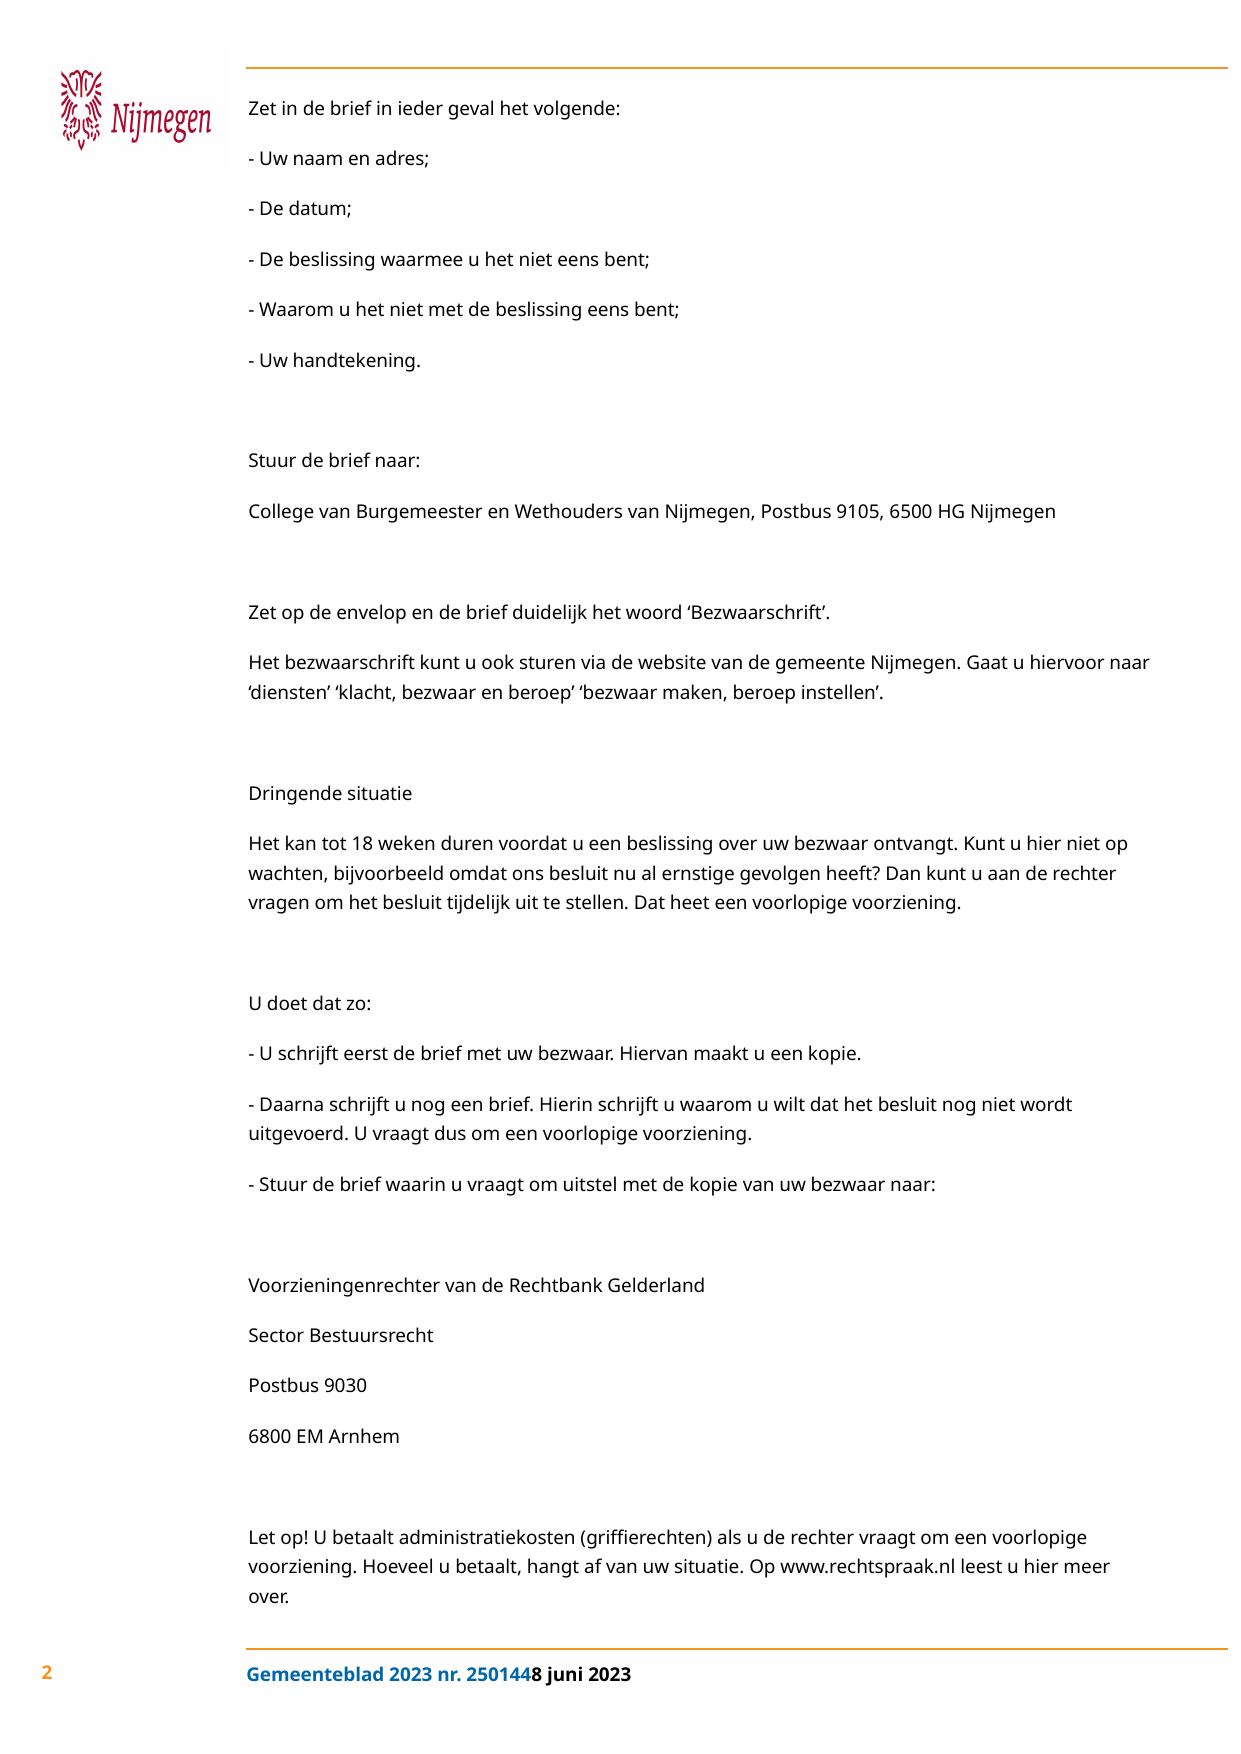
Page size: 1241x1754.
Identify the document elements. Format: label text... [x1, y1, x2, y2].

text 6800 EM Arnhem [248, 1423, 1152, 1449]
text Postbus 9030 [248, 1373, 1152, 1398]
picture [41, 47, 231, 172]
text Het kan tot 18 weken duren voordat u een beslissing over uw bezwaar ontvangt. Kunt u hier niet op wachten, bijvoorbeeld omdat ons besluit nu al ernstige gevolgen heeft? Dan kunt u aan de rechter vragen om het besluit tijdelijk uit te stellen. Dat heet een voorlopige voorziening. [248, 830, 1152, 915]
text Dringende situatie [248, 780, 1152, 806]
text - De beslissing waarmee u het niet eens bent; [248, 246, 1152, 272]
text - Uw handtekening. [248, 347, 1152, 373]
text College van Burgemeester en Wethouders van Nijmegen, Postbus 9105, 6500 HG Nijmegen [248, 498, 1152, 524]
text Zet op de envelop en de brief duidelijk het woord ‘Bezwaarschrift’. [248, 599, 1152, 625]
text - Waarom u het niet met de beslissing eens bent; [248, 296, 1152, 322]
text Sector Bestuursrecht [248, 1322, 1152, 1348]
text Het bezwaarschrift kunt u ook sturen via de website van de gemeente Nijmegen. Gaat u hiervoor naar ‘diensten’ ‘klacht, bezwaar en beroep’ ‘bezwaar maken, beroep instellen’. [248, 649, 1152, 705]
text - Daarna schrijft u nog een brief. Hierin schrijft u waarom u wilt dat het besluit nog niet wordt uitgevoerd. U vraagt dus om een voorlopige voorziening. [248, 1091, 1152, 1146]
text - Stuur de brief waarin u vraagt om uitstel met de kopie van uw bezwaar naar: [248, 1171, 1152, 1197]
text Let op! U betaalt administratiekosten (griffierechten) als u de rechter vraagt om een voorlopige voorziening. Hoeveel u betaalt, hangt af van uw situatie. Op www.rechtspraak.nl leest u hier meer over. [248, 1524, 1152, 1609]
text - U schrijft eerst de brief met uw bezwaar. Hiervan maakt u een kopie. [248, 1041, 1152, 1066]
text Stuur de brief naar: [248, 448, 1152, 473]
text Voorzieningenrechter van de Rechtbank Gelderland [248, 1272, 1152, 1298]
text - De datum; [248, 196, 1152, 221]
text Zet in de brief in ieder geval het volgende: [248, 95, 1152, 121]
text U doet dat zo: [248, 990, 1152, 1016]
text - Uw naam en adres; [248, 145, 1152, 171]
